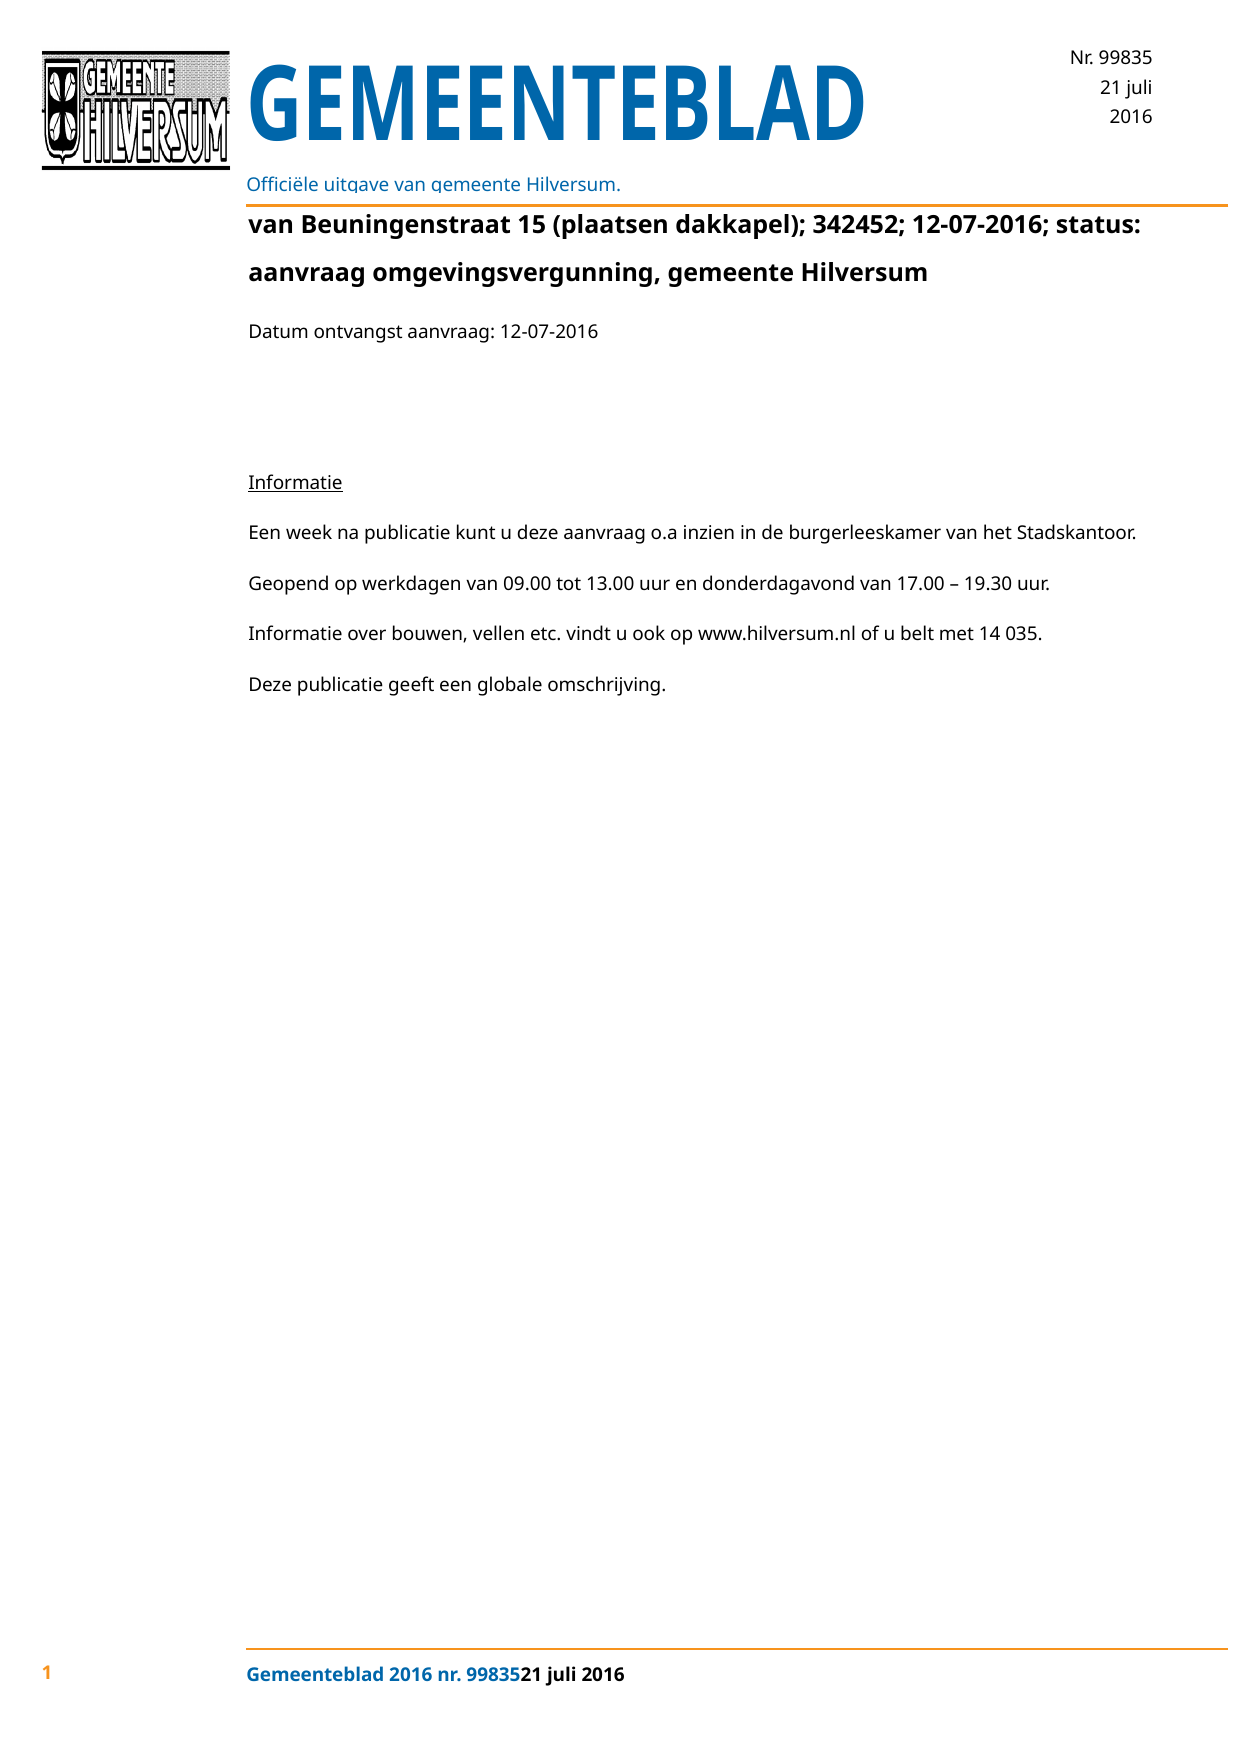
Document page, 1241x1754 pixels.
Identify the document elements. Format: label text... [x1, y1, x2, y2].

text Informatie over bouwen, vellen etc. vindt u ook op www.hilversum.nl of u belt met 14 035. [248, 620, 1152, 646]
text Informatie [248, 469, 1152, 495]
text Datum ontvangst aanvraag: 12-07-2016 [248, 318, 1152, 344]
text Deze publicatie geeft een globale omschrijving. [248, 671, 1152, 697]
picture [41, 47, 231, 172]
text Een week na publicatie kunt u deze aanvraag o.a inzien in de burgerleeskamer van het Stadskantoor. [248, 519, 1152, 545]
text van Beuningenstraat 15 (plaatsen dakkapel); 342452; 12-07-2016; status: aanvraag omgevingsvergunning, gemeente Hilversum [248, 207, 1152, 288]
text Geopend op werkdagen van 09.00 tot 13.00 uur en donderdagavond van 17.00 – 19.30 uur. [248, 570, 1152, 596]
